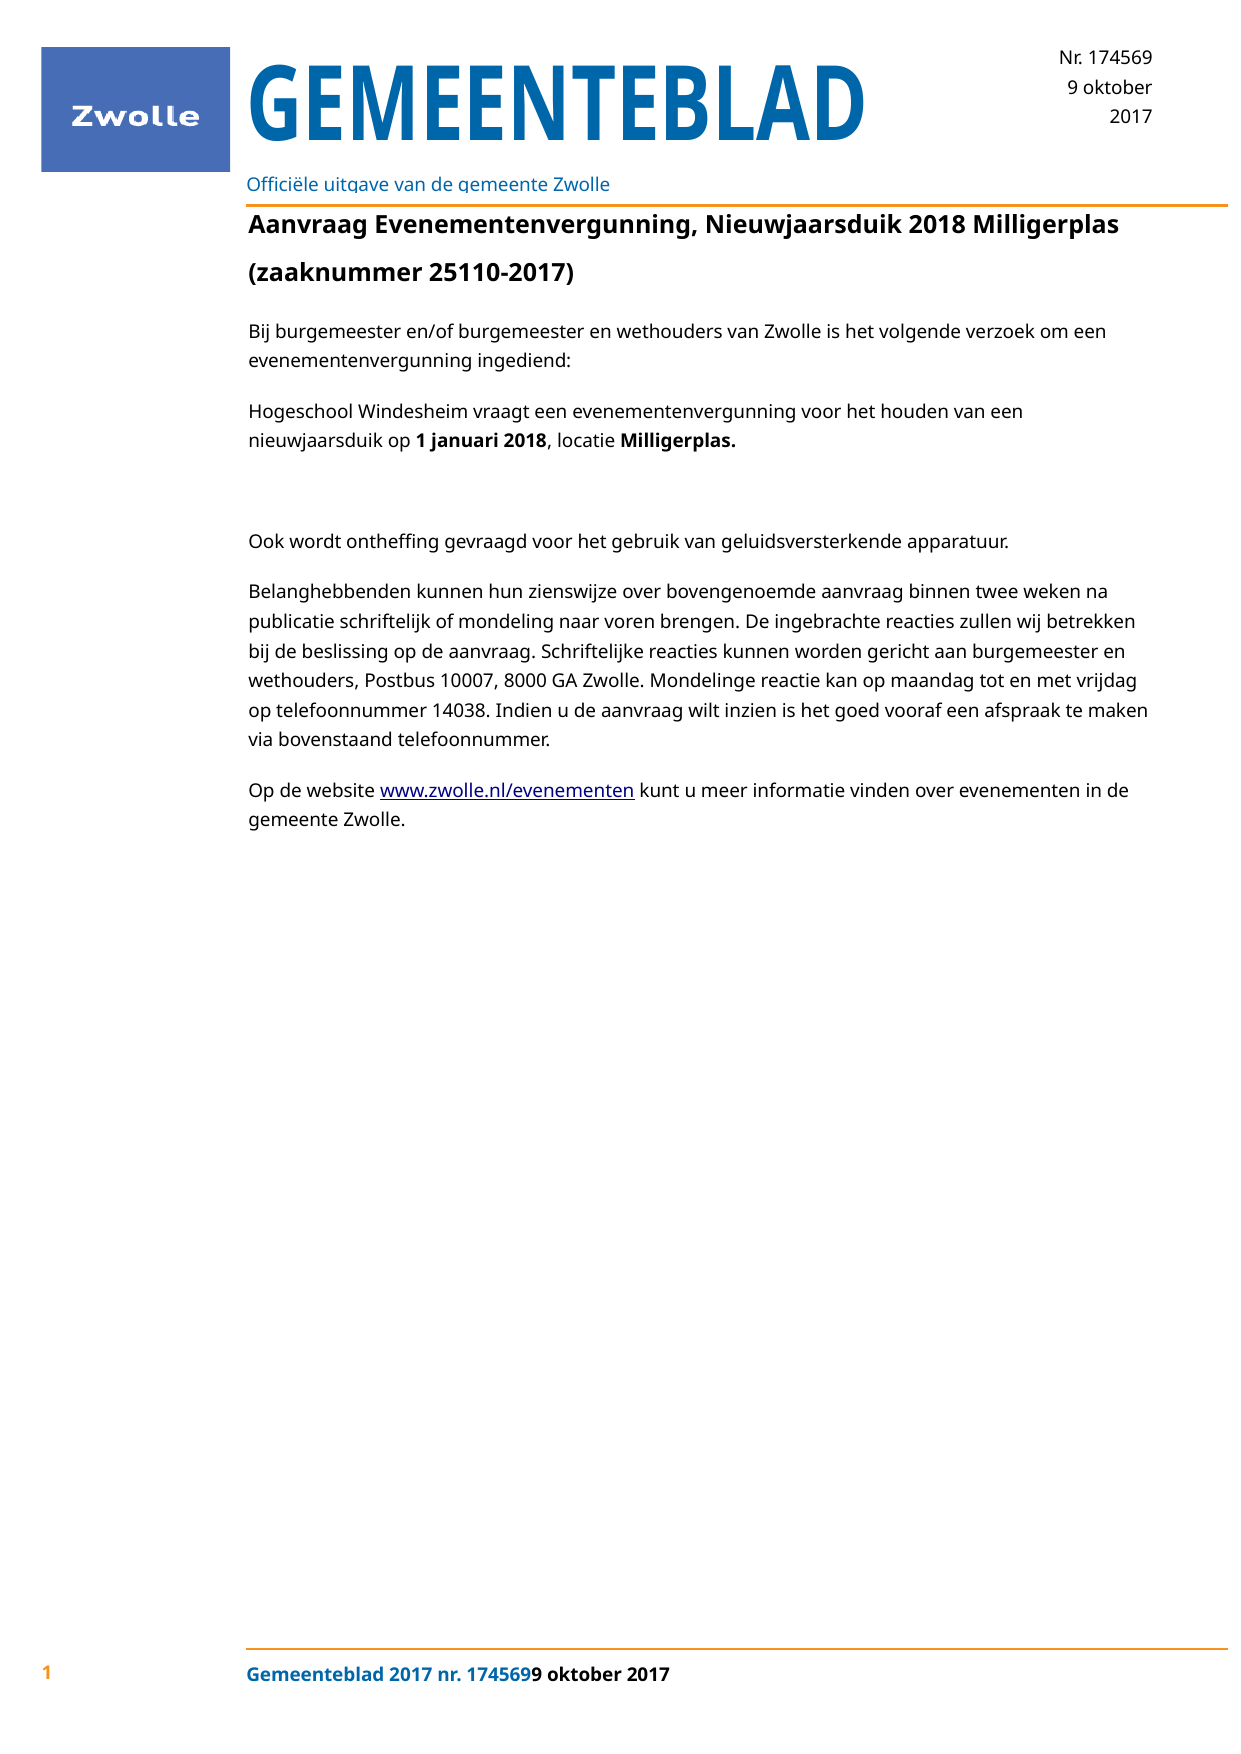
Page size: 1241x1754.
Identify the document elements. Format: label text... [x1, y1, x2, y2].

picture [41, 47, 231, 172]
text Aanvraag Evenementenvergunning, Nieuwjaarsduik 2018 Milligerplas (zaaknummer 25110-2017) [248, 207, 1152, 288]
text Bij burgemeester en/of burgemeester en wethouders van Zwolle is het volgende verzoek om een evenementenvergunning ingediend: [248, 318, 1152, 373]
text Ook wordt ontheffing gevraagd voor het gebruik van geluidsversterkende apparatuur. [248, 528, 1152, 554]
text Hogeschool Windesheim vraagt een evenementenvergunning voor het houden van een nieuwjaarsduik op 1 januari 2018, locatie Milligerplas. [248, 398, 1152, 453]
text Belanghebbenden kunnen hun zienswijze over bovengenoemde aanvraag binnen twee weken na publicatie schriftelijk of mondeling naar voren brengen. De ingebrachte reacties zullen wij betrekken bij de beslissing op de aanvraag. Schriftelijke reacties kunnen worden gericht aan burgemeester en wethouders, Postbus 10007, 8000 GA Zwolle. Mondelinge reactie kan op maandag tot en met vrijdag op telefoonnummer 14038. Indien u de aanvraag wilt inzien is het goed vooraf een afspraak te maken via bovenstaand telefoonnummer. [248, 579, 1152, 752]
text Op de website www.zwolle.nl/evenementen kunt u meer informatie vinden over evenementen in de gemeente Zwolle. [248, 777, 1152, 832]
